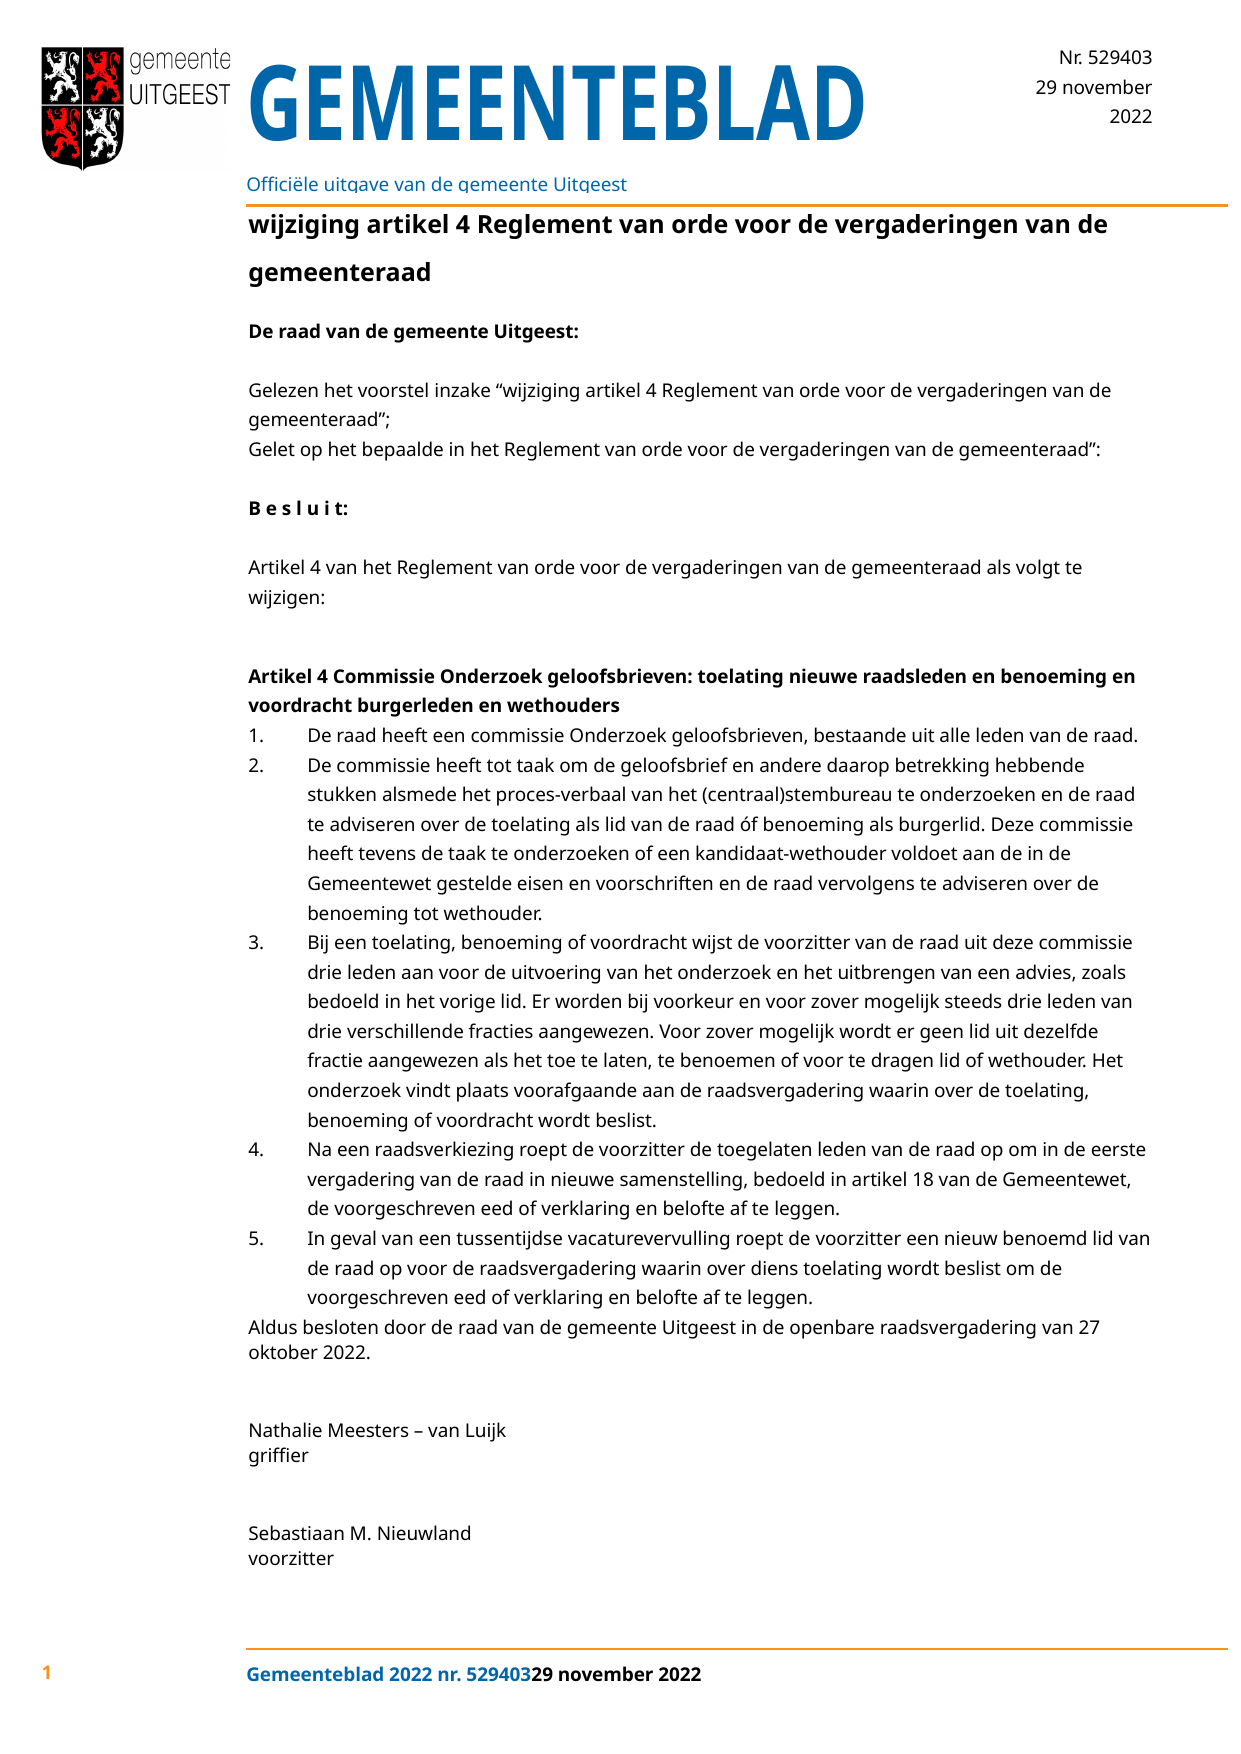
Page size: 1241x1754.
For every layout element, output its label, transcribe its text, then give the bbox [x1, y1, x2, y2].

list De raad heeft een commissie Onderzoek geloofsbrieven, bestaande uit alle leden van de raad. [248, 722, 1152, 748]
text voorzitter [248, 1545, 1152, 1571]
text griffier [248, 1442, 1152, 1468]
text wijziging artikel 4 Reglement van orde voor de vergaderingen van de gemeenteraad [248, 207, 1152, 288]
list De commissie heeft tot taak om de geloofsbrief en andere daarop betrekking hebbende stukken alsmede het proces-verbaal van het (centraal)stembureau te onderzoeken en de raad te adviseren over de toelating als lid van de raad óf benoeming als burgerlid. Deze commissie heeft tevens de taak te onderzoeken of een kandidaat-wethouder voldoet aan de in de Gemeentewet gestelde eisen en voorschriften en de raad vervolgens te adviseren over de benoeming tot wethouder. [248, 752, 1152, 925]
picture [41, 47, 231, 172]
text Aldus besloten door de raad van de gemeente Uitgeest in de openbare raadsvergadering van 27 oktober 2022. [248, 1314, 1152, 1365]
text De raad van de gemeente Uitgeest: [248, 318, 1152, 344]
text Gelezen het voorstel inzake “wijziging artikel 4 Reglement van orde voor de vergaderingen van de gemeenteraad”; [248, 377, 1152, 432]
text Artikel 4 Commissie Onderzoek geloofsbrieven: toelating nieuwe raadsleden en benoeming en voordracht burgerleden en wethouders [248, 663, 1152, 718]
list In geval van een tussentijdse vacaturevervulling roept de voorzitter een nieuw benoemd lid van de raad op voor de raadsvergadering waarin over diens toelating wordt beslist om de voorgeschreven eed of verklaring en belofte af te leggen. [248, 1225, 1152, 1310]
text B e s l u i t: [248, 495, 1152, 521]
text Nathalie Meesters – van Luijk [248, 1417, 1152, 1442]
text Gelet op het bepaalde in het Reglement van orde voor de vergaderingen van de gemeenteraad”: [248, 436, 1152, 462]
list Na een raadsverkiezing roept de voorzitter de toegelaten leden van de raad op om in de eerste vergadering van de raad in nieuwe samenstelling, bedoeld in artikel 18 van de Gemeentewet, de voorgeschreven eed of verklaring en belofte af te leggen. [248, 1136, 1152, 1221]
list Bij een toelating, benoeming of voordracht wijst de voorzitter van de raad uit deze commissie drie leden aan voor de uitvoering van het onderzoek en het uitbrengen van een advies, zoals bedoeld in het vorige lid. Er worden bij voorkeur en voor zover mogelijk steeds drie leden van drie verschillende fracties aangewezen. Voor zover mogelijk wordt er geen lid uit dezelfde fractie aangewezen als het toe te laten, te benoemen of voor te dragen lid of wethouder. Het onderzoek vindt plaats voorafgaande aan de raadsvergadering waarin over de toelating, benoeming of voordracht wordt beslist. [248, 929, 1152, 1132]
text Artikel 4 van het Reglement van orde voor de vergaderingen van de gemeenteraad als volgt te wijzigen: [248, 554, 1152, 610]
text Sebastiaan M. Nieuwland [248, 1520, 1152, 1545]
